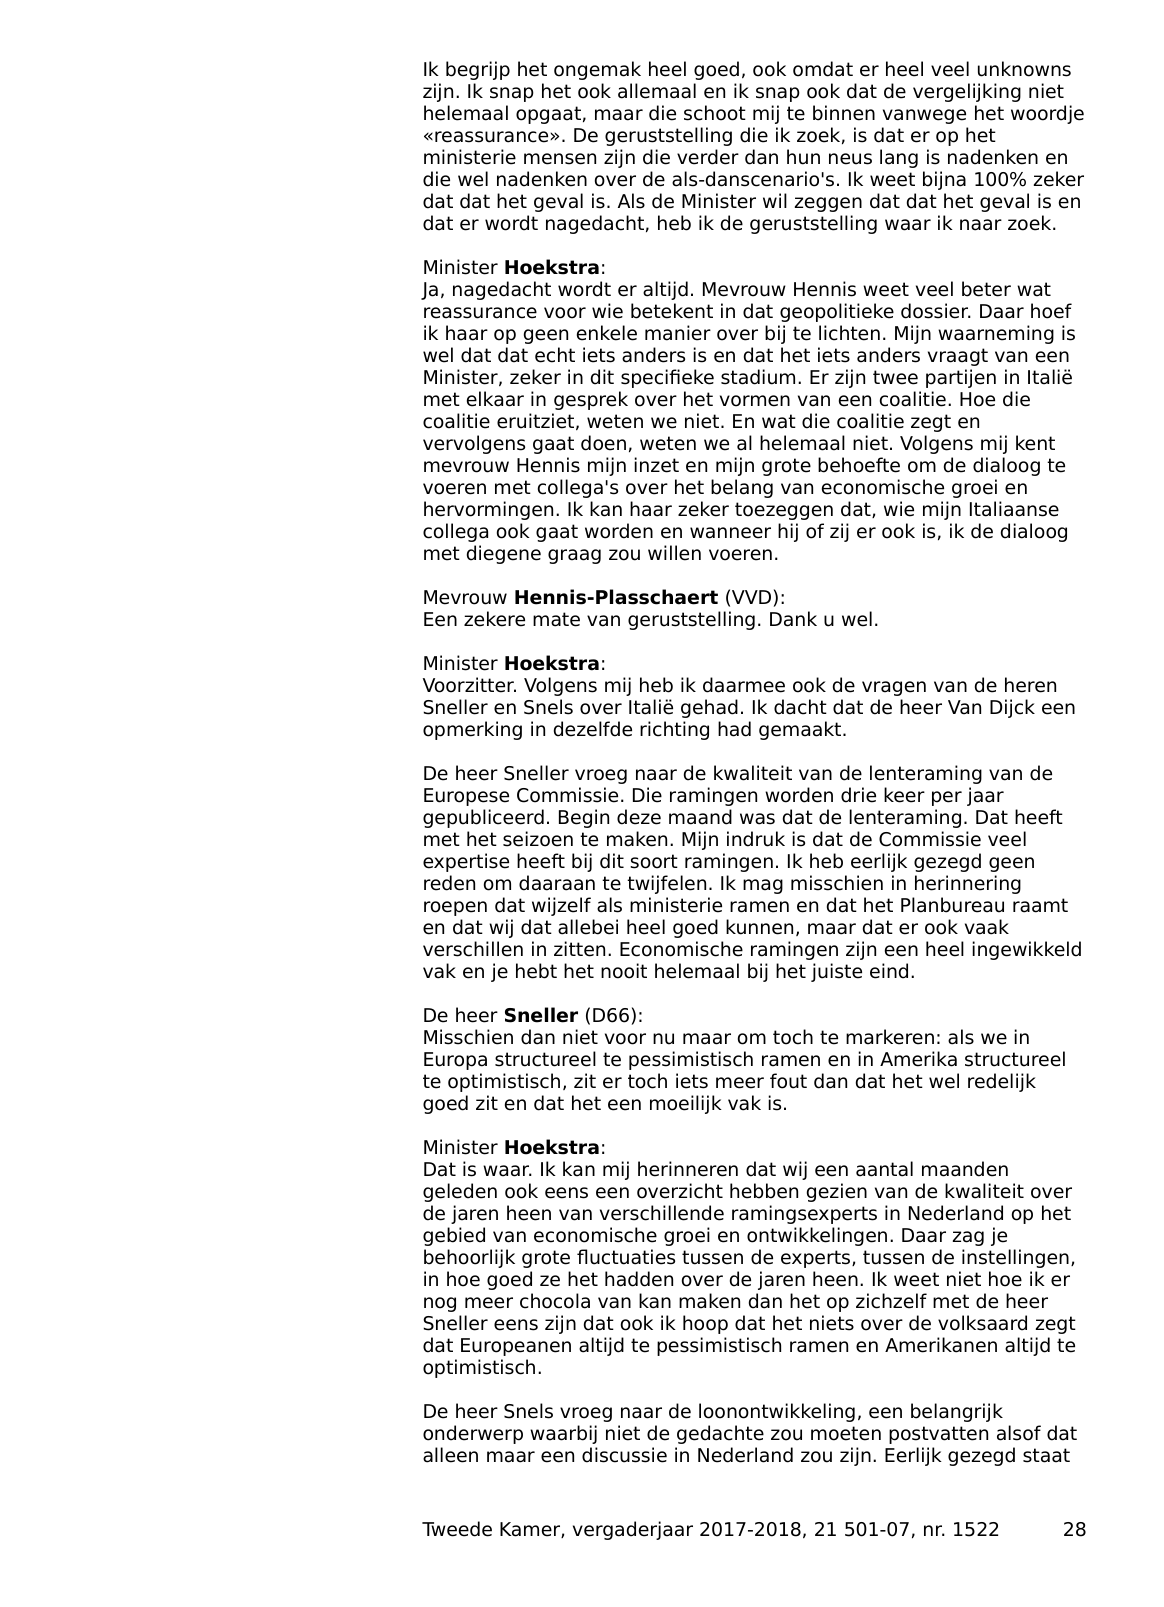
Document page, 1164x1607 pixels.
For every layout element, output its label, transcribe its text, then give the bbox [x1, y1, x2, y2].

text De heer Sneller vroeg naar de kwaliteit van de lenteraming van de Europese Commissie. Die ramingen worden drie keer per jaar gepubliceerd. Begin deze maand was dat de lenteraming. Dat heeft met het seizoen te maken. Mijn indruk is dat de Commissie veel expertise heeft bij dit soort ramingen. Ik heb eerlijk gezegd geen reden om daaraan te twijfelen. Ik mag misschien in herinnering roepen dat wijzelf als ministerie ramen en dat het Planbureau raamt en dat wij dat allebei heel goed kunnen, maar dat er ook vaak verschillen in zitten. Economische ramingen zijn een heel ingewikkeld vak en je hebt het nooit helemaal bij het juiste eind. [422, 763, 1087, 983]
text Minister Hoekstra: [422, 1137, 1087, 1159]
text Minister Hoekstra: [422, 653, 1087, 675]
text Voorzitter. Volgens mij heb ik daarmee ook de vragen van de heren Sneller en Snels over Italië gehad. Ik dacht dat de heer Van Dijck een opmerking in dezelfde richting had gemaakt. [422, 675, 1087, 741]
text De heer Snels vroeg naar de loonontwikkeling, een belangrijk onderwerp waarbij niet de gedachte zou moeten postvatten alsof dat alleen maar een discussie in Nederland zou zijn. Eerlijk gezegd staat [422, 1401, 1087, 1467]
text Dat is waar. Ik kan mij herinneren dat wij een aantal maanden geleden ook eens een overzicht hebben gezien van de kwaliteit over de jaren heen van verschillende ramingsexperts in Nederland op het gebied van economische groei en ontwikkelingen. Daar zag je behoorlijk grote fluctuaties tussen de experts, tussen de instellingen, in hoe goed ze het hadden over de jaren heen. Ik weet niet hoe ik er nog meer chocola van kan maken dan het op zichzelf met de heer Sneller eens zijn dat ook ik hoop dat het niets over de volksaard zegt dat Europeanen altijd te pessimistisch ramen en Amerikanen altijd te optimistisch. [422, 1159, 1087, 1379]
text De heer Sneller (D66): [422, 1005, 1087, 1027]
text Ik begrijp het ongemak heel goed, ook omdat er heel veel unknowns zijn. Ik snap het ook allemaal en ik snap ook dat de vergelijking niet helemaal opgaat, maar die schoot mij te binnen vanwege het woordje «reassurance». De geruststelling die ik zoek, is dat er op het ministerie mensen zijn die verder dan hun neus lang is nadenken en die wel nadenken over de als-danscenario's. Ik weet bijna 100% zeker dat dat het geval is. Als de Minister wil zeggen dat dat het geval is en dat er wordt nagedacht, heb ik de geruststelling waar ik naar zoek. [422, 59, 1087, 235]
text Een zekere mate van geruststelling. Dank u wel. [422, 609, 1087, 631]
text Ja, nagedacht wordt er altijd. Mevrouw Hennis weet veel beter wat reassurance voor wie betekent in dat geopolitieke dossier. Daar hoef ik haar op geen enkele manier over bij te lichten. Mijn waarneming is wel dat dat echt iets anders is en dat het iets anders vraagt van een Minister, zeker in dit specifieke stadium. Er zijn twee partijen in Italië met elkaar in gesprek over het vormen van een coalitie. Hoe die coalitie eruitziet, weten we niet. En wat die coalitie zegt en vervolgens gaat doen, weten we al helemaal niet. Volgens mij kent mevrouw Hennis mijn inzet en mijn grote behoefte om de dialoog te voeren met collega's over het belang van economische groei en hervormingen. Ik kan haar zeker toezeggen dat, wie mijn Italiaanse collega ook gaat worden en wanneer hij of zij er ook is, ik de dialoog met diegene graag zou willen voeren. [422, 279, 1087, 565]
text Misschien dan niet voor nu maar om toch te markeren: als we in Europa structureel te pessimistisch ramen en in Amerika structureel te optimistisch, zit er toch iets meer fout dan dat het wel redelijk goed zit en dat het een moeilijk vak is. [422, 1027, 1087, 1115]
text Minister Hoekstra: [422, 257, 1087, 279]
text Mevrouw Hennis-Plasschaert (VVD): [422, 587, 1087, 609]
